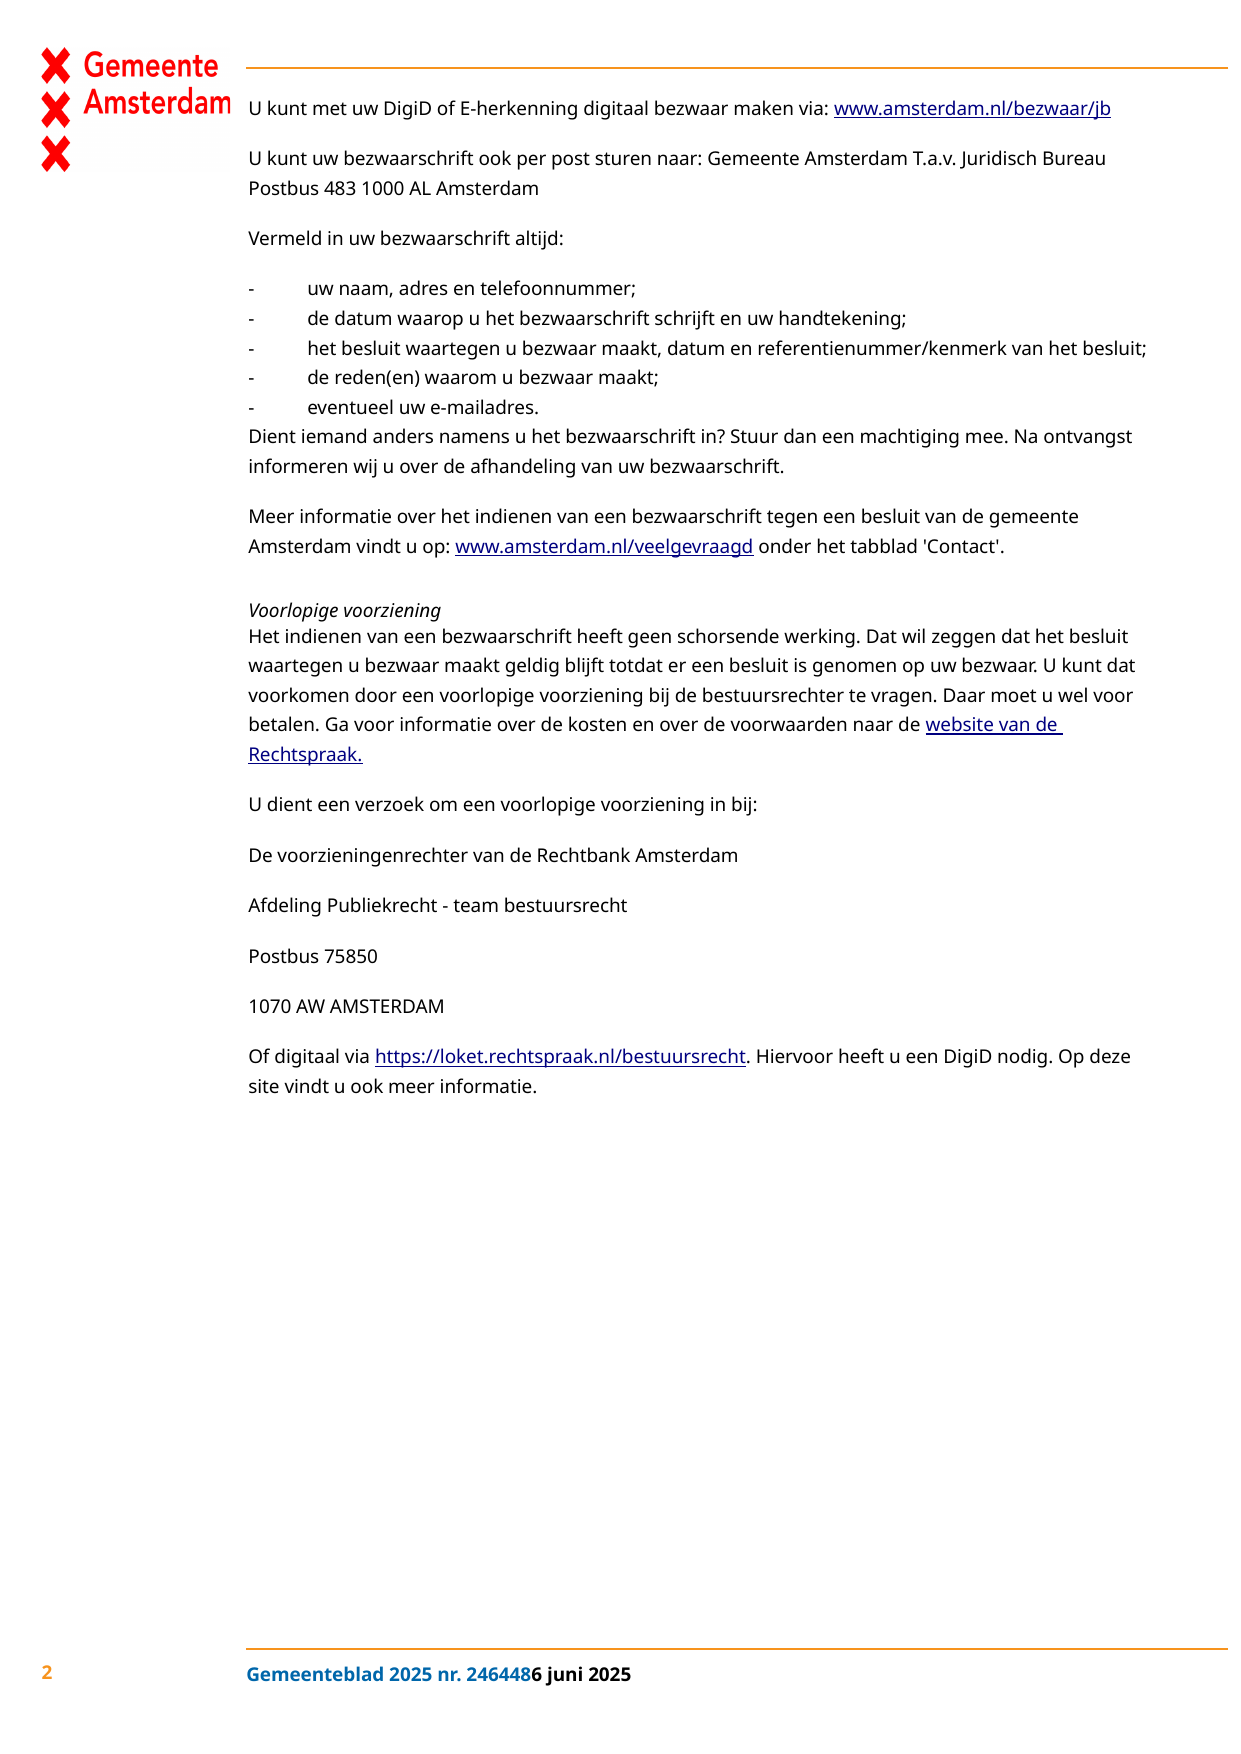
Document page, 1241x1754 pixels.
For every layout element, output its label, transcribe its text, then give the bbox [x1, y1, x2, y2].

list uw naam, adres en telefoonnummer; [248, 276, 1152, 301]
text Of digitaal via https://loket.rechtspraak.nl/bestuursrecht. Hiervoor heeft u een DigiD nodig. Op deze site vindt u ook meer informatie. [248, 1044, 1152, 1099]
list de reden(en) waarom u bezwaar maakt; [248, 364, 1152, 390]
text Vermeld in uw bezwaarschrift altijd: [248, 225, 1152, 251]
list eventueel uw e-mailadres. [248, 394, 1152, 420]
text 1070 AW AMSTERDAM [248, 993, 1152, 1019]
text Afdeling Publiekrecht - team bestuursrecht [248, 892, 1152, 918]
list het besluit waartegen u bezwaar maakt, datum en referentienummer/kenmerk van het besluit; [248, 335, 1152, 361]
text Postbus 75850 [248, 943, 1152, 968]
text U kunt uw bezwaarschrift ook per post sturen naar: Gemeente Amsterdam T.a.v. Juridisch Bureau Postbus 483 1000 AL Amsterdam [248, 145, 1152, 201]
text Meer informatie over het indienen van een bezwaarschrift tegen een besluit van de gemeente Amsterdam vindt u op: www.amsterdam.nl/veelgevraagd onder het tabblad 'Contact'. [248, 503, 1152, 559]
picture [41, 47, 231, 172]
list de datum waarop u het bezwaarschrift schrijft en uw handtekening; [248, 305, 1152, 331]
text Voorlopige voorziening [248, 597, 1152, 623]
text Dient iemand anders namens u het bezwaarschrift in? Stuur dan een machtiging mee. Na ontvangst informeren wij u over de afhandeling van uw bezwaarschrift. [248, 423, 1152, 479]
text De voorzieningenrechter van de Rechtbank Amsterdam [248, 842, 1152, 868]
text Het indienen van een bezwaarschrift heeft geen schorsende werking. Dat wil zeggen dat het besluit waartegen u bezwaar maakt geldig blijft totdat er een besluit is genomen op uw bezwaar. U kunt dat voorkomen door een voorlopige voorziening bij de bestuursrechter te vragen. Daar moet u wel voor betalen. Ga voor informatie over de kosten en over de voorwaarden naar de website van de Rechtspraak. [248, 623, 1152, 767]
text U dient een verzoek om een voorlopige voorziening in bij: [248, 792, 1152, 817]
text U kunt met uw DigiD of E-herkenning digitaal bezwaar maken via: www.amsterdam.nl/bezwaar/jb [248, 95, 1152, 121]
